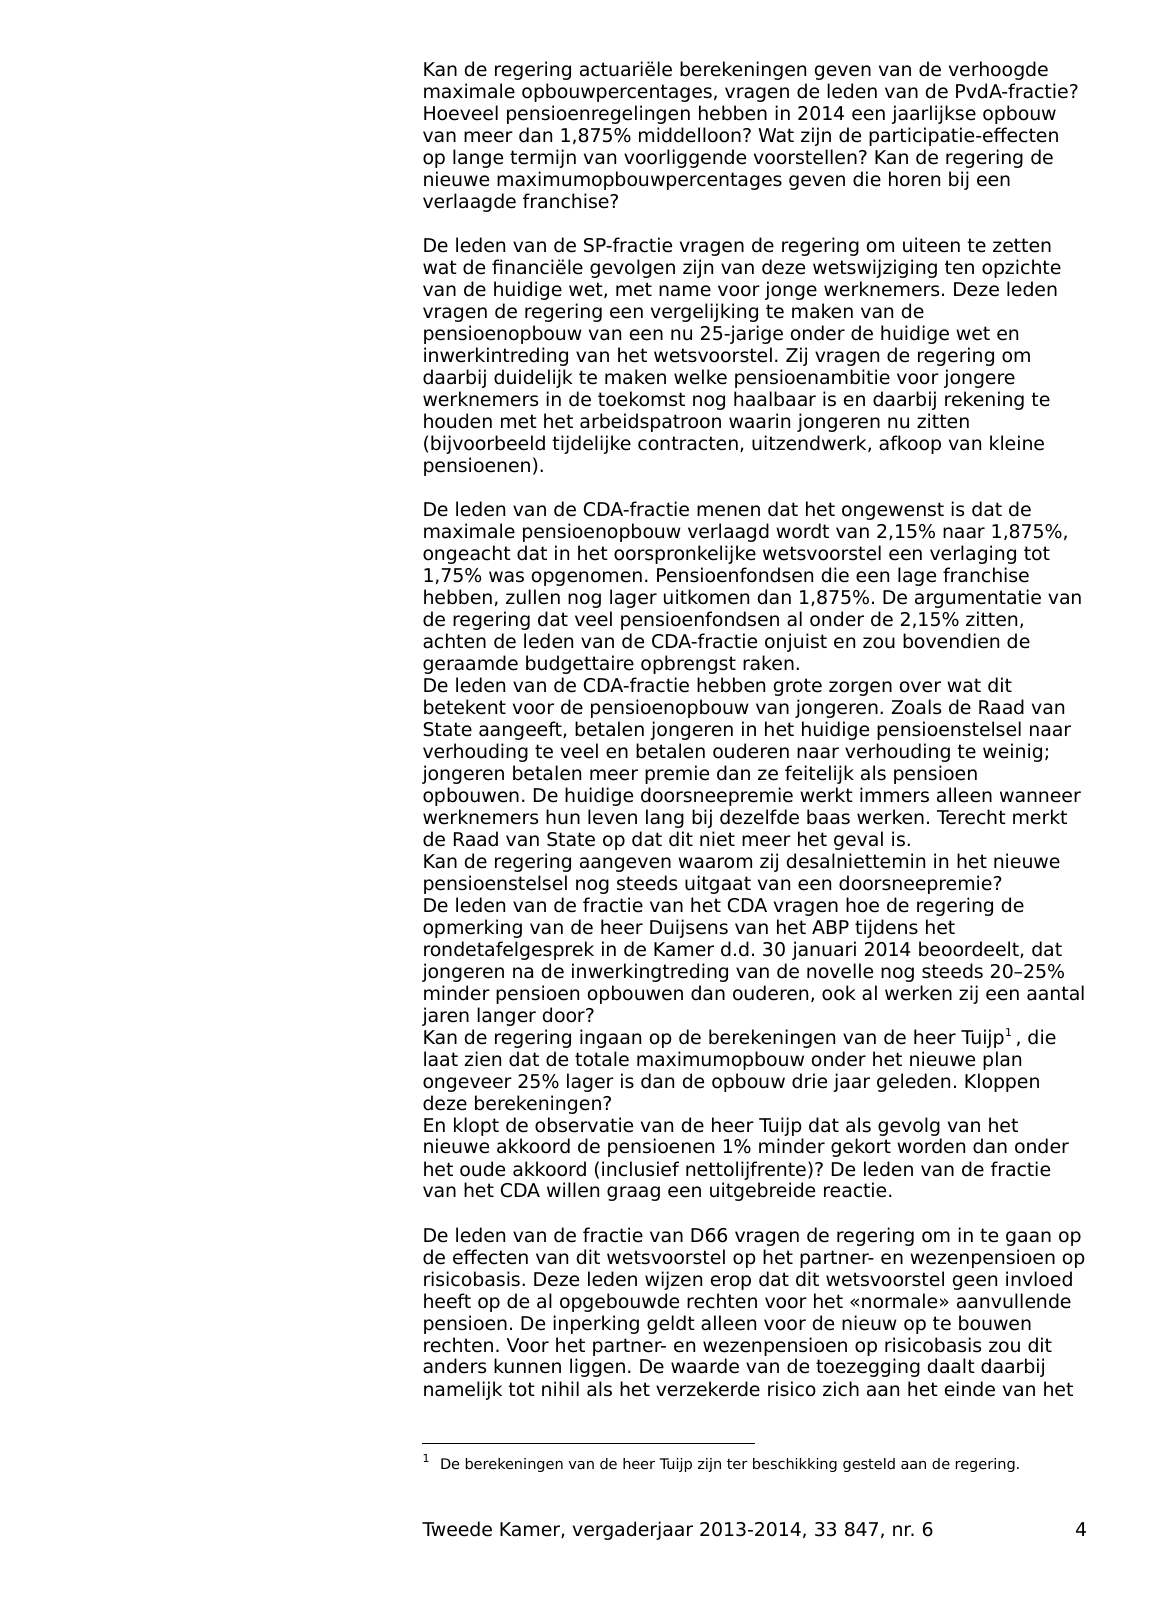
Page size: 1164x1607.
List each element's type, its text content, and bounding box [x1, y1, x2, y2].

text De leden van de CDA-fractie hebben grote zorgen over wat dit betekent voor de pensioenopbouw van jongeren. Zoals de Raad van State aangeeft, betalen jongeren in het huidige pensioenstelsel naar verhouding te veel en betalen ouderen naar verhouding te weinig; jongeren betalen meer premie dan ze feitelijk als pensioen opbouwen. De huidige doorsneepremie werkt immers alleen wanneer werknemers hun leven lang bij dezelfde baas werken. Terecht merkt de Raad van State op dat dit niet meer het geval is. [422, 675, 1087, 851]
text De leden van de fractie van het CDA vragen hoe de regering de opmerking van de heer Duijsens van het ABP tijdens het rondetafelgesprek in de Kamer d.d. 30 januari 2014 beoordeelt, dat jongeren na de inwerkingtreding van de novelle nog steeds 20–25% minder pensioen opbouwen dan ouderen, ook al werken zij een aantal jaren langer door? [422, 895, 1087, 1027]
text De leden van de CDA-fractie menen dat het ongewenst is dat de maximale pensioenopbouw verlaagd wordt van 2,15% naar 1,875%, ongeacht dat in het oorspronkelijke wetsvoorstel een verlaging tot 1,75% was opgenomen. Pensioenfondsen die een lage franchise hebben, zullen nog lager uitkomen dan 1,875%. De argumentatie van de regering dat veel pensioenfondsen al onder de 2,15% zitten, achten de leden van de CDA-fractie onjuist en zou bovendien de geraamde budgettaire opbrengst raken. [422, 499, 1087, 675]
text De berekeningen van de heer Tuijp zijn ter beschikking gesteld aan de regering. [422, 1452, 1087, 1474]
text Kan de regering ingaan op de berekeningen van de heer Tuijp, die laat zien dat de totale maximumopbouw onder het nieuwe plan ongeveer 25% lager is dan de opbouw drie jaar geleden. Kloppen deze berekeningen? [422, 1027, 1087, 1114]
text Kan de regering actuariële berekeningen geven van de verhoogde maximale opbouwpercentages, vragen de leden van de PvdA-fractie? Hoeveel pensioenregelingen hebben in 2014 een jaarlijkse opbouw van meer dan 1,875% middelloon? Wat zijn de participatie-effecten op lange termijn van voorliggende voorstellen? Kan de regering de nieuwe maximumopbouwpercentages geven die horen bij een verlaagde franchise? [422, 59, 1087, 213]
text De leden van de SP-fractie vragen de regering om uiteen te zetten wat de financiële gevolgen zijn van deze wetswijziging ten opzichte van de huidige wet, met name voor jonge werknemers. Deze leden vragen de regering een vergelijking te maken van de pensioenopbouw van een nu 25-jarige onder de huidige wet en inwerkintreding van het wetsvoorstel. Zij vragen de regering om daarbij duidelijk te maken welke pensioenambitie voor jongere werknemers in de toekomst nog haalbaar is en daarbij rekening te houden met het arbeidspatroon waarin jongeren nu zitten (bijvoorbeeld tijdelijke contracten, uitzendwerk, afkoop van kleine pensioenen). [422, 235, 1087, 477]
text De leden van de fractie van D66 vragen de regering om in te gaan op de effecten van dit wetsvoorstel op het partner- en wezenpensioen op risicobasis. Deze leden wijzen erop dat dit wetsvoorstel geen invloed heeft op de al opgebouwde rechten voor het «normale» aanvullende pensioen. De inperking geldt alleen voor de nieuw op te bouwen rechten. Voor het partner- en wezenpensioen op risicobasis zou dit anders kunnen liggen. De waarde van de toezegging daalt daarbij namelijk tot nihil als het verzekerde risico zich aan het einde van het [422, 1224, 1087, 1400]
text En klopt de observatie van de heer Tuijp dat als gevolg van het nieuwe akkoord de pensioenen 1% minder gekort worden dan onder het oude akkoord (inclusief nettolijfrente)? De leden van de fractie van het CDA willen graag een uitgebreide reactie. [422, 1114, 1087, 1202]
text Kan de regering aangeven waarom zij desalniettemin in het nieuwe pensioenstelsel nog steeds uitgaat van een doorsneepremie? [422, 851, 1087, 895]
